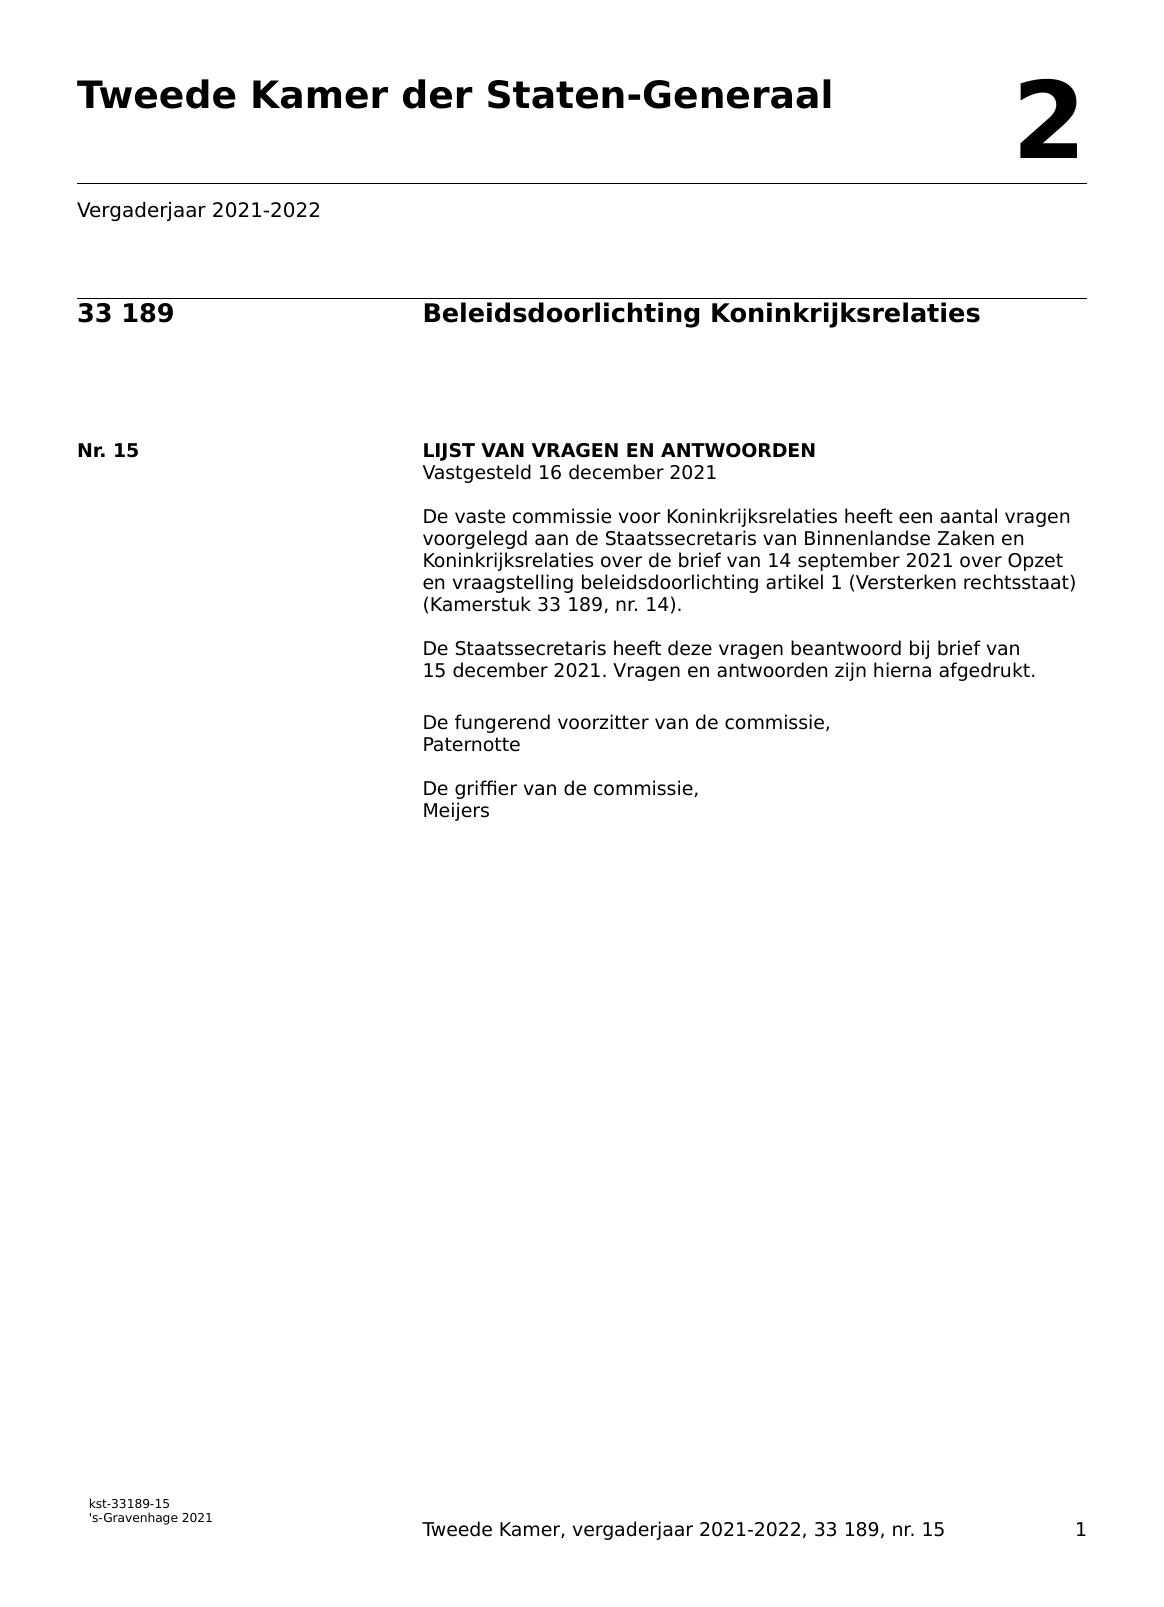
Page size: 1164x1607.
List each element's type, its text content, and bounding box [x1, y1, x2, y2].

text De fungerend voorzitter van de commissie, Paternotte [422, 712, 1087, 756]
text Vastgesteld 16 december 2021 [422, 462, 1087, 484]
text De Staatssecretaris heeft deze vragen beantwoord bij brief van 15 december 2021. Vragen en antwoorden zijn hierna afgedrukt. [422, 638, 1087, 682]
subtitle Nr. 15 LIJST VAN VRAGEN EN ANTWOORDEN [77, 440, 1087, 462]
text De vaste commissie voor Koninkrijksrelaties heeft een aantal vragen voorgelegd aan de Staatssecretaris van Binnenlandse Zaken en Koninkrijksrelaties over de brief van 14 september 2021 over Opzet en vraagstelling beleidsdoorlichting artikel 1 (Versterken rechtsstaat) (Kamerstuk 33 189, nr. 14). [422, 506, 1087, 616]
text 's-Gravenhage 2021 [88, 1511, 323, 1525]
table_cell Vergaderjaar 2021-2022 [77, 184, 1087, 298]
subtitle 33 189 Beleidsdoorlichting Koninkrijksrelaties [77, 299, 1087, 329]
text De griffier van de commissie, Meijers [422, 778, 1087, 822]
table_header 2 [886, 59, 1087, 183]
table_header Tweede Kamer der Staten-Generaal [77, 59, 886, 183]
text kst-33189-15 [88, 1497, 323, 1511]
